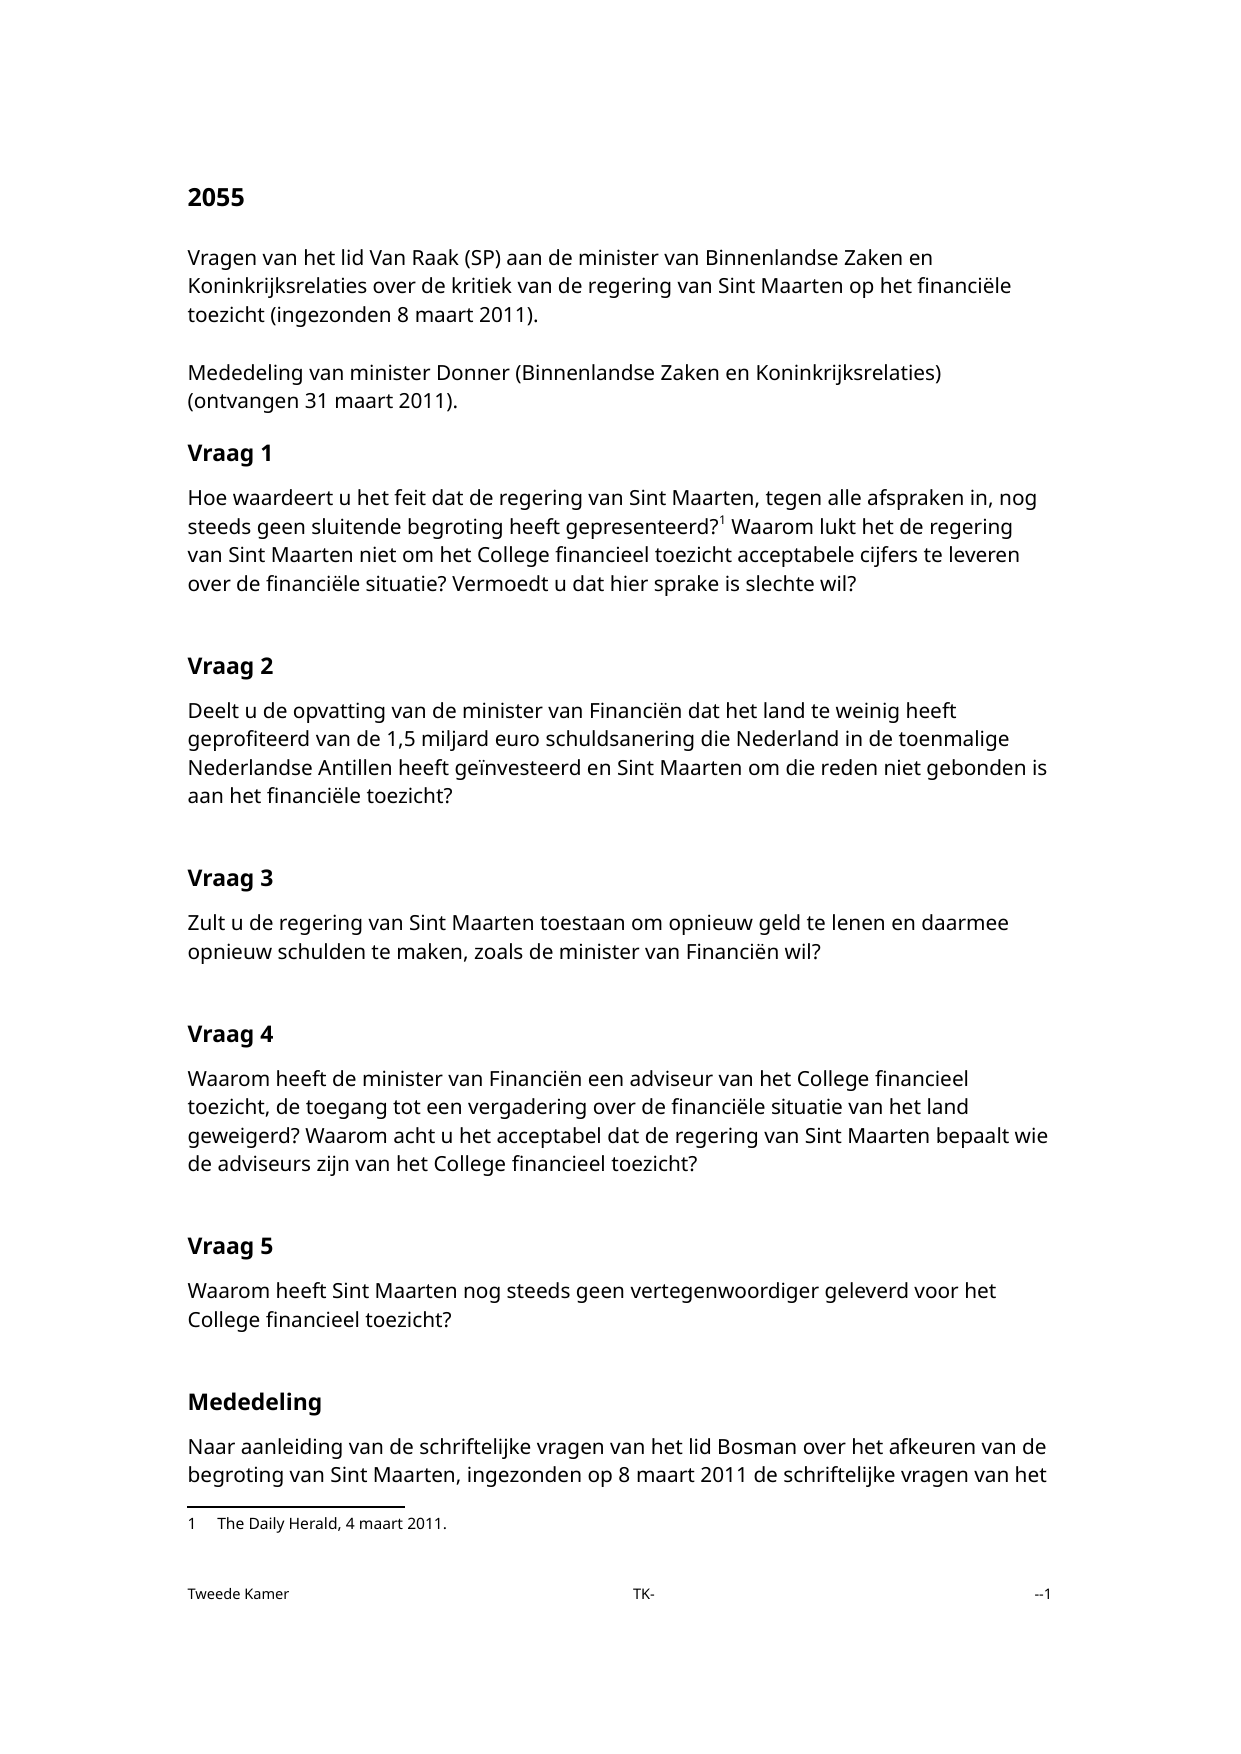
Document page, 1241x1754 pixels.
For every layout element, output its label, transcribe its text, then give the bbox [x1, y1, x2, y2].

text Zult u de regering van Sint Maarten toestaan om opnieuw geld te lenen en daarmee opnieuw schulden te maken, zoals de minister van Financiën wil? [187, 908, 1053, 965]
text Mededeling van minister Donner (Binnenlandse Zaken en Koninkrijksrelaties) (ontvangen 31 maart 2011). [187, 358, 1053, 415]
text Deelt u de opvatting van de minister van Financiën dat het land te weinig heeft geprofiteerd van de 1,5 miljard euro schuldsanering die Nederland in de toenmalige Nederlandse Antillen heeft geïnvesteerd en Sint Maarten om die reden niet gebonden is aan het financiële toezicht? [187, 696, 1053, 810]
text The Daily Herald, 4 maart 2011. [187, 1506, 1053, 1534]
subtitle Vraag 4 [187, 1018, 1053, 1049]
subtitle Mededeling [187, 1386, 1053, 1417]
text 2055 [187, 179, 1053, 213]
subtitle Vraag 5 [187, 1230, 1053, 1262]
text Hoe waardeert u het feit dat de regering van Sint Maarten, tegen alle afspraken in, nog steeds geen sluitende begroting heeft gepresenteerd? Waarom lukt het de regering van Sint Maarten niet om het College financieel toezicht acceptabele cijfers te leveren over de financiële situatie? Vermoedt u dat hier sprake is slechte wil? [187, 483, 1053, 597]
subtitle Vraag 2 [187, 650, 1053, 681]
text Naar aanleiding van de schriftelijke vragen van het lid Bosman over het afkeuren van de begroting van Sint Maarten, ingezonden op 8 maart 2011 de schriftelijke vragen van het [187, 1432, 1053, 1489]
text Vragen van het lid Van Raak (SP) aan de minister van Binnenlandse Zaken en Koninkrijksrelaties over de kritiek van de regering van Sint Maarten op het financiële toezicht (ingezonden 8 maart 2011). [187, 243, 1053, 328]
subtitle Vraag 3 [187, 862, 1053, 893]
text Waarom heeft de minister van Financiën een adviseur van het College financieel toezicht, de toegang tot een vergadering over de financiële situatie van het land geweigerd? Waarom acht u het acceptabel dat de regering van Sint Maarten bepaalt wie de adviseurs zijn van het College financieel toezicht? [187, 1064, 1053, 1178]
subtitle Vraag 1 [187, 437, 1053, 468]
text Waarom heeft Sint Maarten nog steeds geen vertegenwoordiger geleverd voor het College financieel toezicht? [187, 1277, 1053, 1333]
